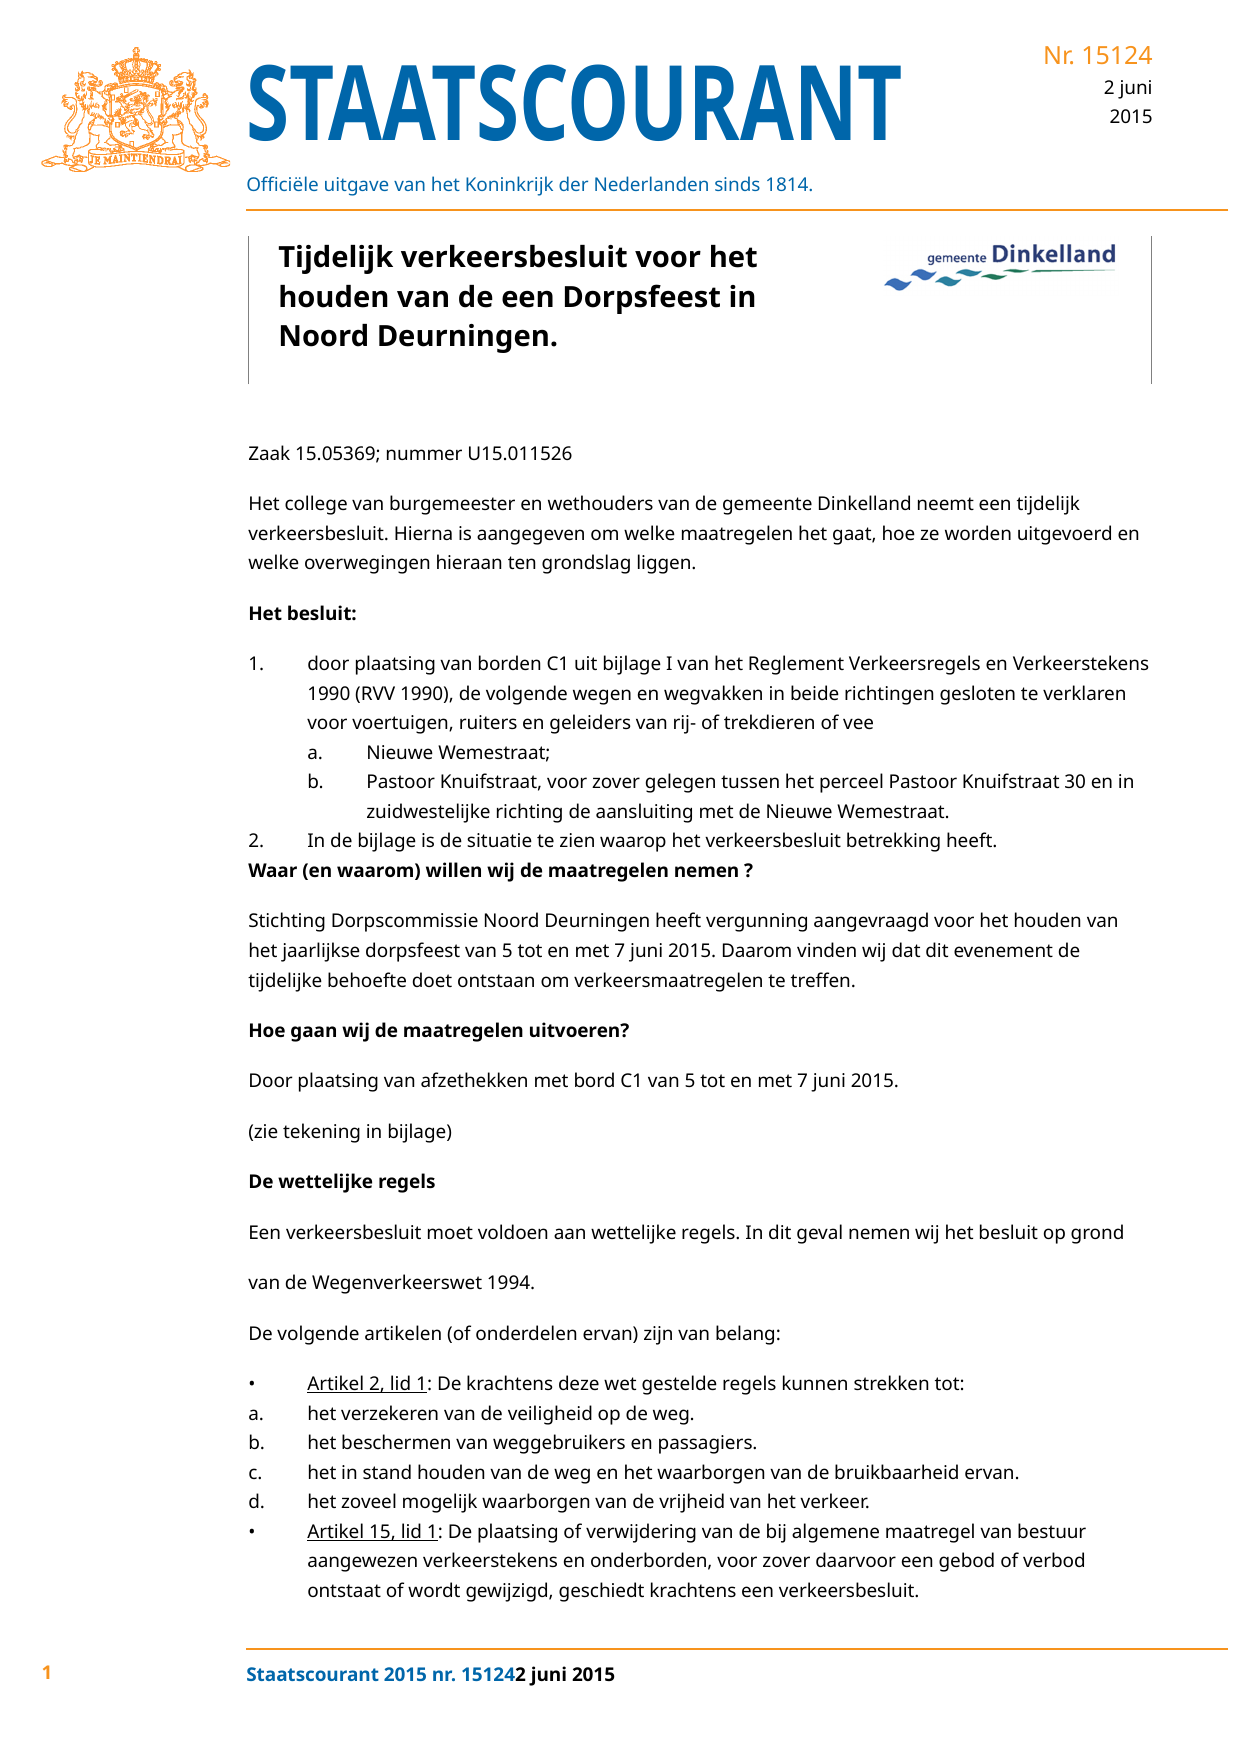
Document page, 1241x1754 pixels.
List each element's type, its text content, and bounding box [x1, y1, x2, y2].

table_header Tijdelijk verkeersbesluit voor het houden van de een Dorpsfeest in Noord Deurningen. [249, 236, 850, 384]
list het verzekeren van de veiligheid op de weg. [248, 1400, 1152, 1425]
list Nieuwe Wemestraat; [307, 739, 1152, 764]
list Artikel 15, lid 1: De plaatsing of verwijdering van de bij algemene maatregel van bestuur aangewezen verkeerstekens en onderborden, voor zover daarvoor een gebod of verbod ontstaat of wordt gewijzigd, geschiedt krachtens een verkeersbesluit. [248, 1518, 1152, 1603]
table_header [850, 236, 1151, 384]
text Het college van burgemeester en wethouders van de gemeente Dinkelland neemt een tijdelijk verkeersbesluit. Hierna is aangegeven om welke maatregelen het gaat, hoe ze worden uitgevoerd en welke overwegingen hieraan ten grondslag liggen. [248, 490, 1152, 575]
text Door plaatsing van afzethekken met bord C1 van 5 tot en met 7 juni 2015. [248, 1068, 1152, 1093]
text van de Wegenverkeerswet 1994. [248, 1269, 1152, 1295]
text Het besluit: [248, 600, 1152, 625]
text (zie tekening in bijlage) [248, 1118, 1152, 1144]
picture [41, 47, 231, 172]
list Pastoor Knuifstraat, voor zover gelegen tussen het perceel Pastoor Knuifstraat 30 en in zuidwestelijke richting de aansluiting met de Nieuwe Wemestraat. [307, 768, 1152, 824]
picture [882, 236, 1119, 296]
list In de bijlage is de situatie te zien waarop het verkeersbesluit betrekking heeft. [248, 828, 1152, 853]
list het in stand houden van de weg en het waarborgen van de bruikbaarheid ervan. [248, 1459, 1152, 1484]
text Zaak 15.05369; nummer U15.011526 [248, 440, 1152, 465]
list Artikel 2, lid 1: De krachtens deze wet gestelde regels kunnen strekken tot: [248, 1370, 1152, 1396]
text De wettelijke regels [248, 1168, 1152, 1194]
text Een verkeersbesluit moet voldoen aan wettelijke regels. In dit geval nemen wij het besluit op grond [248, 1219, 1152, 1244]
text Stichting Dorpscommissie Noord Deurningen heeft vergunning aangevraagd voor het houden van het jaarlijkse dorpsfeest van 5 tot en met 7 juni 2015. Daarom vinden wij dat dit evenement de tijdelijke behoefte doet ontstaan om verkeersmaatregelen te treffen. [248, 908, 1152, 992]
text Waar (en waarom) willen wij de maatregelen nemen ? [248, 857, 1152, 883]
list het zoveel mogelijk waarborgen van de vrijheid van het verkeer. [248, 1488, 1152, 1514]
text De volgende artikelen (of onderdelen ervan) zijn van belang: [248, 1320, 1152, 1345]
text Hoe gaan wij de maatregelen uitvoeren? [248, 1017, 1152, 1043]
list door plaatsing van borden C1 uit bijlage I van het Reglement Verkeersregels en Verkeerstekens 1990 (RVV 1990), de volgende wegen en wegvakken in beide richtingen gesloten te verklaren voor voertuigen, ruiters en geleiders van rij- of trekdieren of vee [248, 650, 1152, 735]
list het beschermen van weggebruikers en passagiers. [248, 1429, 1152, 1455]
